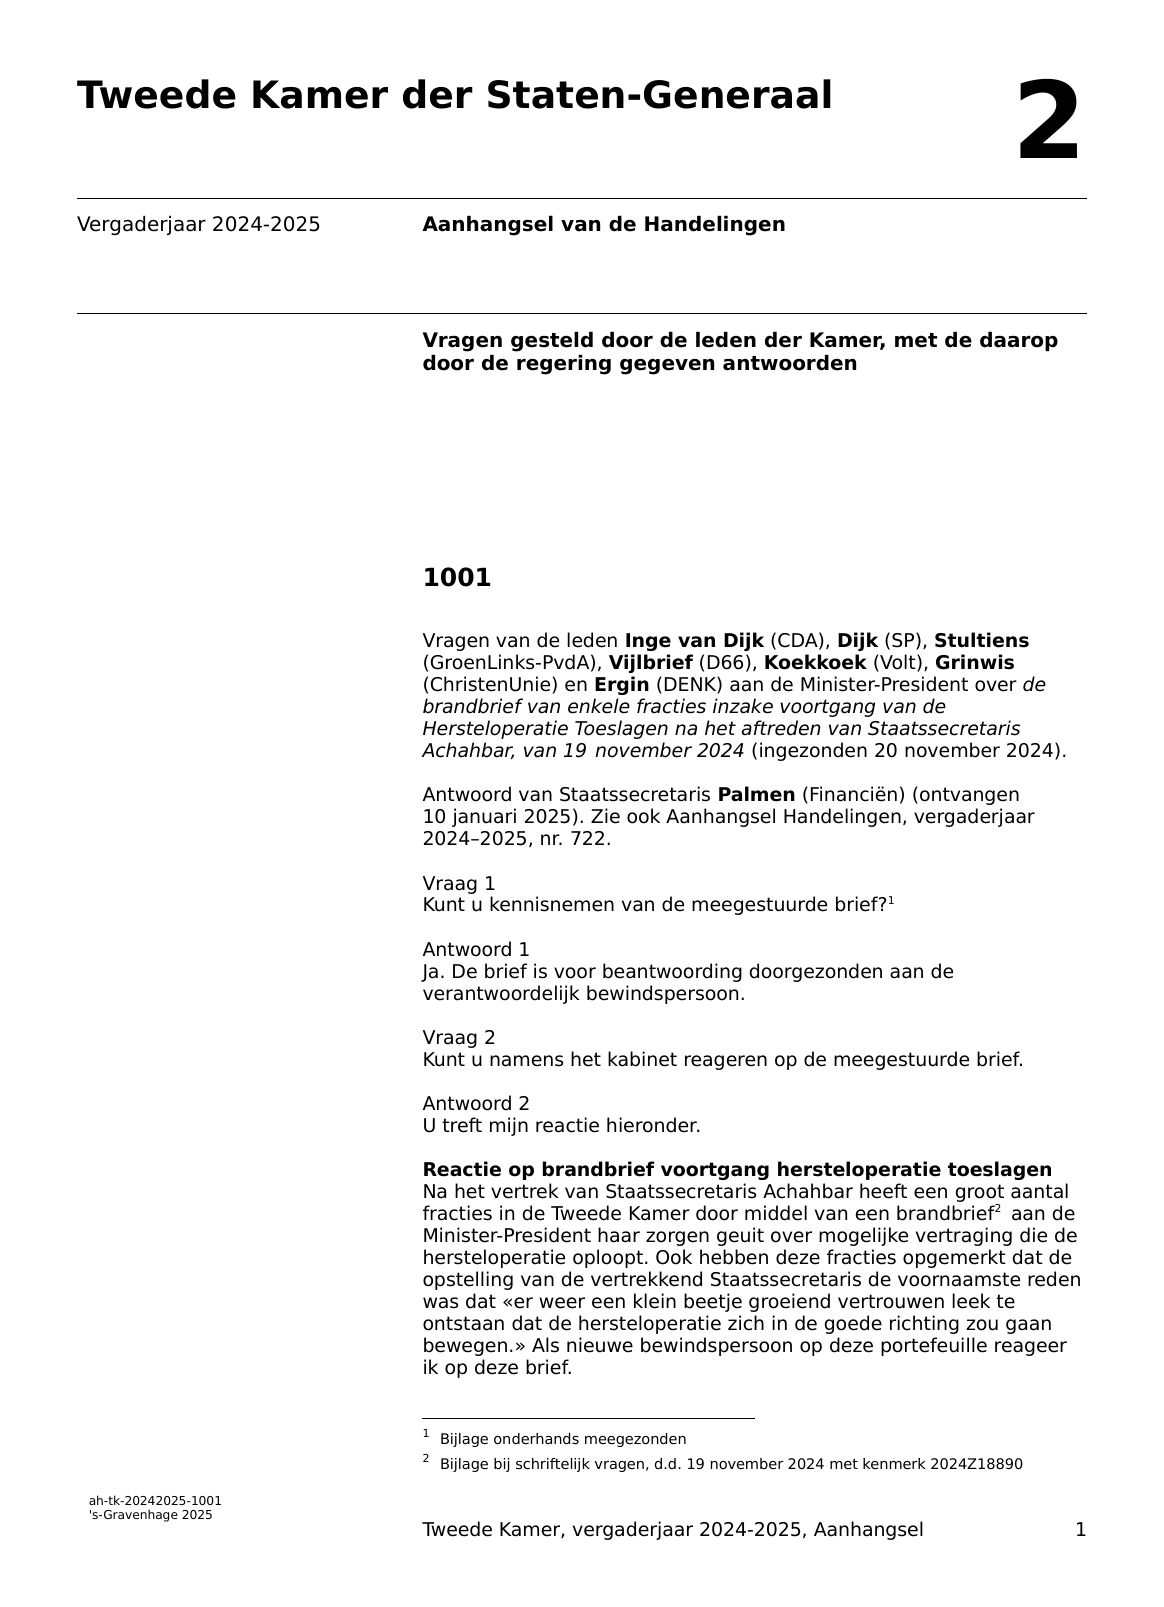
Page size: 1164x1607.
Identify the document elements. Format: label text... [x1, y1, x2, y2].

text Kunt u kennisnemen van de meegestuurde brief? [422, 894, 1087, 916]
text Reactie op brandbrief voortgang hersteloperatie toeslagen [422, 1159, 1087, 1181]
text Na het vertrek van Staatssecretaris Achahbar heeft een groot aantal fracties in de Tweede Kamer door middel van een brandbrief aan de Minister-President haar zorgen geuit over mogelijke vertraging die de hersteloperatie oploopt. Ook hebben deze fracties opgemerkt dat de opstelling van de vertrekkend Staatssecretaris de voornaamste reden was dat «er weer een klein beetje groeiend vertrouwen leek te ontstaan dat de hersteloperatie zich in de goede richting zou gaan bewegen.» Als nieuwe bewindspersoon op deze portefeuille reageer ik op deze brief. [422, 1181, 1087, 1379]
table_header Tweede Kamer der Staten-Generaal [77, 59, 886, 198]
text Antwoord van Staatssecretaris Palmen (Financiën) (ontvangen 10 januari 2025). Zie ook Aanhangsel Handelingen, vergaderjaar 2024–2025, nr. 722. [422, 784, 1087, 850]
text Ja. De brief is voor beantwoording doorgezonden aan de verantwoordelijk bewindspersoon. [422, 961, 1087, 1004]
text Bijlage onderhands meegezonden [422, 1427, 1087, 1449]
text ah-tk-20242025-1001 [88, 1494, 323, 1508]
table_cell Vergaderjaar 2024-2025 [77, 199, 422, 313]
table_header 2 [886, 59, 1087, 198]
text Antwoord 1 [422, 938, 1087, 961]
text Kunt u namens het kabinet reageren op de meegestuurde brief. [422, 1049, 1087, 1071]
text 's-Gravenhage 2025 [88, 1508, 323, 1522]
text Vraag 1 [422, 872, 1087, 894]
table_cell Aanhangsel van de Handelingen [422, 199, 1087, 313]
text Antwoord 2 [422, 1093, 1087, 1115]
table_cell Vragen gesteld door de leden der Kamer, met de daarop door de regering gegeven antwoorden [422, 314, 1087, 375]
table_cell [77, 314, 422, 375]
text 1001 [422, 563, 1087, 592]
text U treft mijn reactie hieronder. [422, 1115, 1087, 1137]
text Vraag 2 [422, 1027, 1087, 1049]
text Bijlage bij schriftelijk vragen, d.d. 19 november 2024 met kenmerk 2024Z18890 [422, 1452, 1087, 1474]
text Vragen van de leden Inge van Dijk (CDA), Dijk (SP), Stultiens (GroenLinks-PvdA), Vijlbrief (D66), Koekkoek (Volt), Grinwis (ChristenUnie) en Ergin (DENK) aan de Minister-President over de brandbrief van enkele fracties inzake voortgang van de Hersteloperatie Toeslagen na het aftreden van Staatssecretaris Achahbar, van 19 november 2024 (ingezonden 20 november 2024). [422, 630, 1087, 762]
